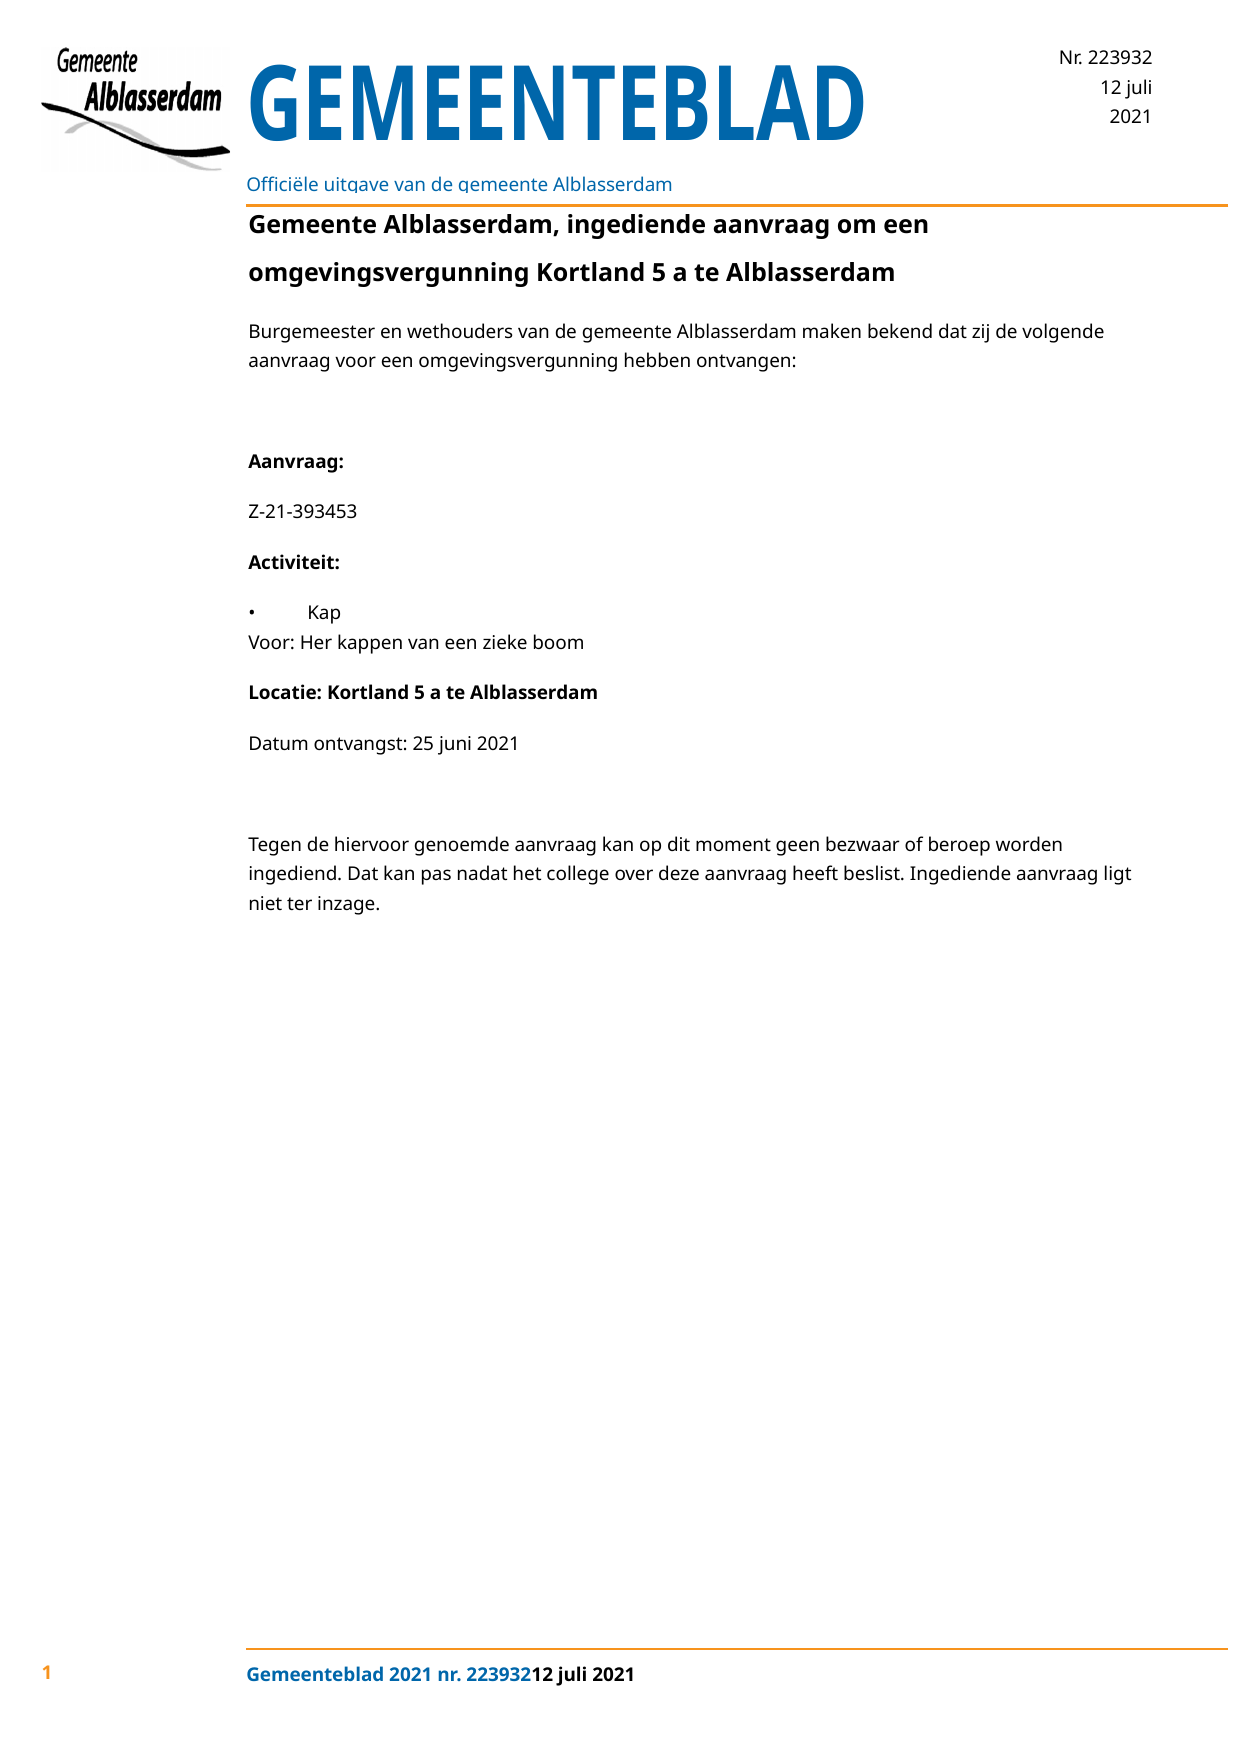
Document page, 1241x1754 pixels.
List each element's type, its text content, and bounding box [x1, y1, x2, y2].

text Burgemeester en wethouders van de gemeente Alblasserdam maken bekend dat zij de volgende aanvraag voor een omgevingsvergunning hebben ontvangen: [248, 318, 1152, 373]
picture [41, 47, 231, 172]
text Datum ontvangst: 25 juni 2021 [248, 730, 1152, 756]
text Z-21-393453 [248, 499, 1152, 524]
text Activiteit: [248, 549, 1152, 575]
text Gemeente Alblasserdam, ingediende aanvraag om een omgevingsvergunning Kortland 5 a te Alblasserdam [248, 207, 1152, 288]
text Voor: Her kappen van een zieke boom [248, 629, 1152, 655]
list Kap [248, 599, 1152, 625]
text Locatie: Kortland 5 a te Alblasserdam [248, 679, 1152, 705]
text Tegen de hiervoor genoemde aanvraag kan op dit moment geen bezwaar of beroep worden ingediend. Dat kan pas nadat het college over deze aanvraag heeft beslist. Ingediende aanvraag ligt niet ter inzage. [248, 831, 1152, 916]
text Aanvraag: [248, 448, 1152, 474]
